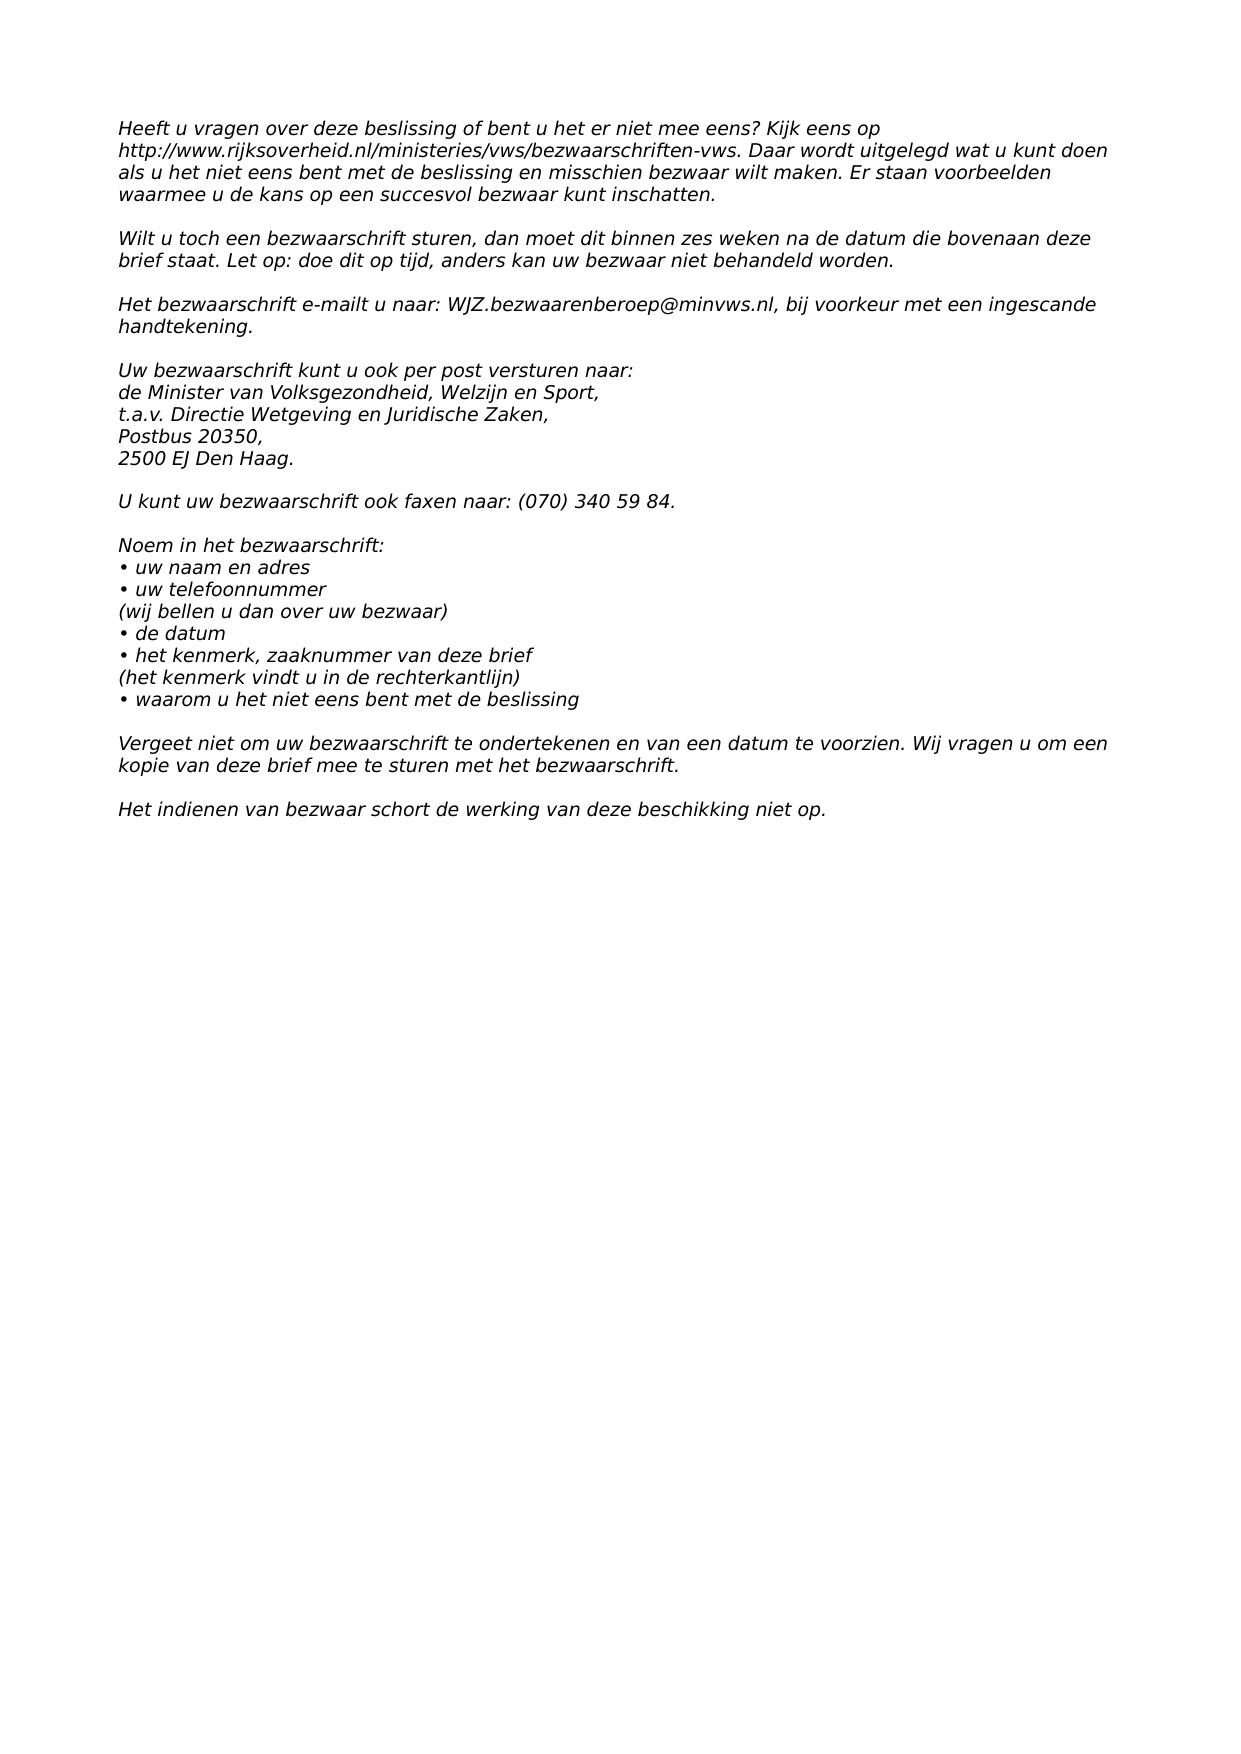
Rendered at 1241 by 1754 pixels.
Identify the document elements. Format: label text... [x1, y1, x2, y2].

text Heeft u vragen over deze beslissing of bent u het er niet mee eens? Kijk eens op http://www.rijksoverheid.nl/ministeries/vws/bezwaarschriften-vws. Daar wordt uitgelegd wat u kunt doen als u het niet eens bent met de beslissing en misschien bezwaar wilt maken. Er staan voorbeelden waarmee u de kans op een succesvol bezwaar kunt inschatten. [118, 118, 1122, 206]
text t.a.v. Directie Wetgeving en Juridische Zaken, [118, 403, 1122, 426]
text • het kenmerk, zaaknummer van deze brief [118, 645, 1122, 667]
text Het indienen van bezwaar schort de werking van deze beschikking niet op. [118, 799, 1122, 821]
text Postbus 20350, [118, 426, 1122, 447]
text • uw naam en adres [118, 557, 1122, 579]
text Noem in het bezwaarschrift: [118, 535, 1122, 557]
text Vergeet niet om uw bezwaarschrift te ondertekenen en van een datum te voorzien. Wij vragen u om een kopie van deze brief mee te sturen met het bezwaarschrift. [118, 733, 1122, 777]
text • de datum [118, 623, 1122, 645]
text U kunt uw bezwaarschrift ook faxen naar: (070) 340 59 84. [118, 491, 1122, 513]
text • uw telefoonnummer [118, 579, 1122, 601]
text Uw bezwaarschrift kunt u ook per post versturen naar: [118, 359, 1122, 382]
text de Minister van Volksgezondheid, Welzijn en Sport, [118, 382, 1122, 403]
text Het bezwaarschrift e-mailt u naar: WJZ.bezwaarenberoep@minvws.nl, bij voorkeur met een ingescande handtekening. [118, 294, 1122, 338]
text 2500 EJ Den Haag. [118, 447, 1122, 469]
text • waarom u het niet eens bent met de beslissing [118, 689, 1122, 711]
text Wilt u toch een bezwaarschrift sturen, dan moet dit binnen zes weken na de datum die bovenaan deze brief staat. Let op: doe dit op tijd, anders kan uw bezwaar niet behandeld worden. [118, 228, 1122, 272]
text (het kenmerk vindt u in de rechterkantlijn) [118, 667, 1122, 689]
text (wij bellen u dan over uw bezwaar) [118, 601, 1122, 623]
